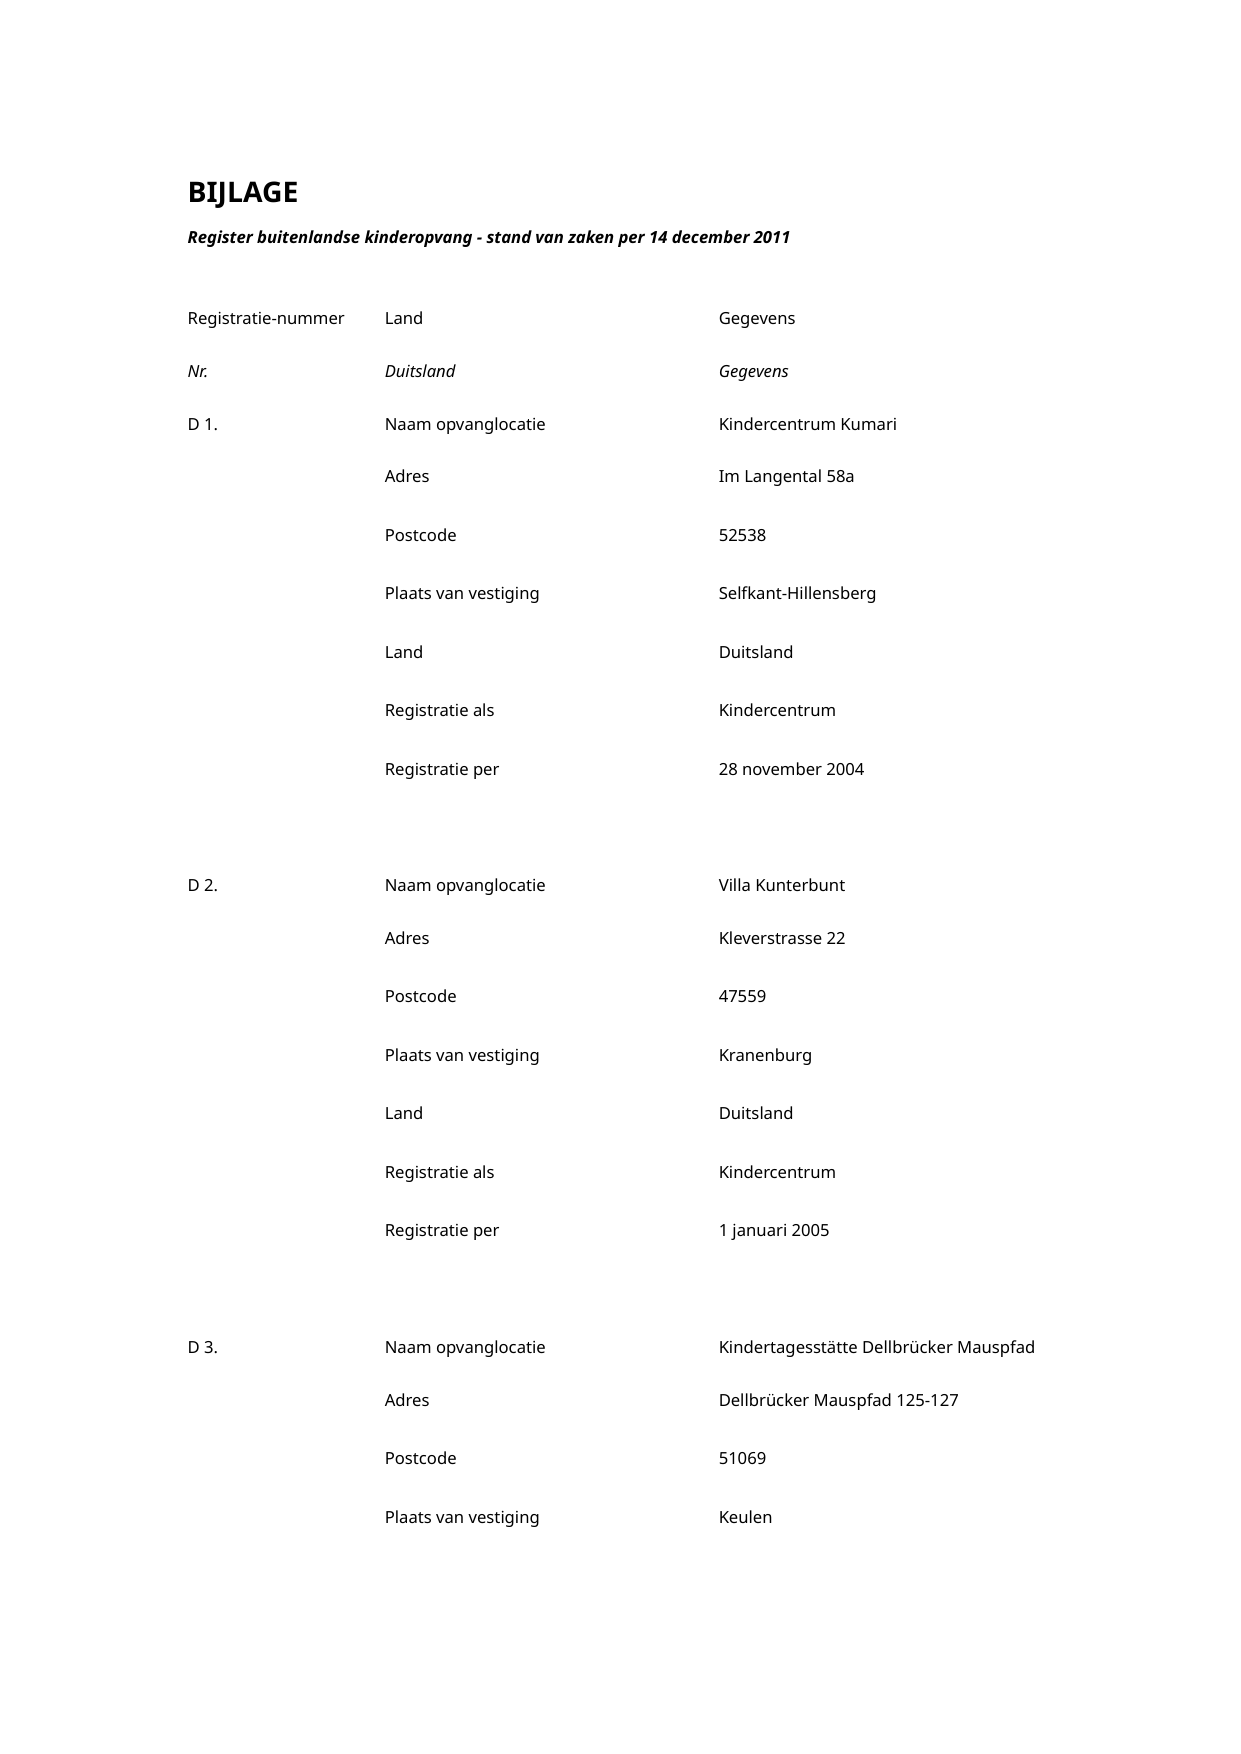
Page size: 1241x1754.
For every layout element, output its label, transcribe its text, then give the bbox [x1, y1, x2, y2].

table_cell Registratie als [385, 699, 718, 757]
table_cell Kindertagesstätte Dellbrücker Mauspfad [719, 1336, 1053, 1388]
table_cell [188, 699, 384, 757]
table_cell Naam opvanglocatie [385, 412, 718, 465]
table_header Land [385, 307, 718, 359]
table_header Gegevens [719, 307, 1053, 359]
table_cell [188, 1102, 384, 1160]
subtitle BIJLAGE [187, 172, 1053, 211]
table_cell Plaats van vestiging [385, 582, 718, 640]
table_cell Im Langental 58a [719, 465, 1053, 523]
table_cell Postcode [385, 523, 718, 582]
table_cell Kleverstrasse 22 [719, 927, 1053, 985]
table_cell Duitsland [385, 360, 718, 412]
table_cell Nr. [188, 360, 384, 412]
table_cell [188, 927, 384, 985]
text Register buitenlandse kinderopvang - stand van zaken per 14 december 2011 [187, 226, 1053, 249]
table_cell Kindercentrum [719, 1160, 1053, 1219]
table_cell Kindercentrum [719, 699, 1053, 757]
table_cell [188, 985, 384, 1043]
table_cell Plaats van vestiging [385, 1044, 718, 1102]
table_cell 28 november 2004 [719, 757, 1053, 816]
table_cell Plaats van vestiging [385, 1505, 718, 1564]
table_cell Duitsland [719, 1102, 1053, 1160]
table_cell [188, 1447, 384, 1505]
table_cell [719, 1277, 1053, 1336]
table_cell Naam opvanglocatie [385, 874, 718, 927]
table_cell [385, 1277, 718, 1336]
table_cell 52538 [719, 523, 1053, 582]
table_cell Registratie per [385, 757, 718, 816]
table_cell [188, 582, 384, 640]
table_cell Land [385, 1102, 718, 1160]
table_cell Duitsland [719, 640, 1053, 699]
table_cell 47559 [719, 985, 1053, 1043]
table_cell 51069 [719, 1447, 1053, 1505]
table_cell [188, 757, 384, 816]
table_cell Gegevens [719, 360, 1053, 412]
table_cell [188, 1277, 384, 1336]
table_cell Land [385, 640, 718, 699]
table_cell Naam opvanglocatie [385, 1336, 718, 1388]
table_cell [188, 816, 384, 874]
table_cell [385, 816, 718, 874]
table_cell Postcode [385, 985, 718, 1043]
table_cell [188, 1389, 384, 1447]
table_cell Registratie als [385, 1160, 718, 1219]
table_cell [188, 523, 384, 582]
table_cell [188, 1160, 384, 1219]
table_cell Adres [385, 1389, 718, 1447]
table_cell 1 januari 2005 [719, 1219, 1053, 1277]
table_cell [188, 1219, 384, 1277]
table_cell [188, 465, 384, 523]
table_cell Dellbrücker Mauspfad 125-127 [719, 1389, 1053, 1447]
table_cell [188, 1044, 384, 1102]
table_cell [719, 816, 1053, 874]
table_cell Keulen [719, 1505, 1053, 1564]
table_cell [188, 640, 384, 699]
table_cell Kranenburg [719, 1044, 1053, 1102]
table_cell Villa Kunterbunt [719, 874, 1053, 927]
table_cell D 1. [188, 412, 384, 465]
table_cell Postcode [385, 1447, 718, 1505]
table_header Registratie-nummer [188, 307, 384, 359]
table_cell D 2. [188, 874, 384, 927]
table_cell Registratie per [385, 1219, 718, 1277]
table_cell Selfkant-Hillensberg [719, 582, 1053, 640]
table_cell Adres [385, 927, 718, 985]
table_cell Adres [385, 465, 718, 523]
table_cell D 3. [188, 1336, 384, 1388]
table_cell Kindercentrum Kumari [719, 412, 1053, 465]
table_cell [188, 1505, 384, 1564]
